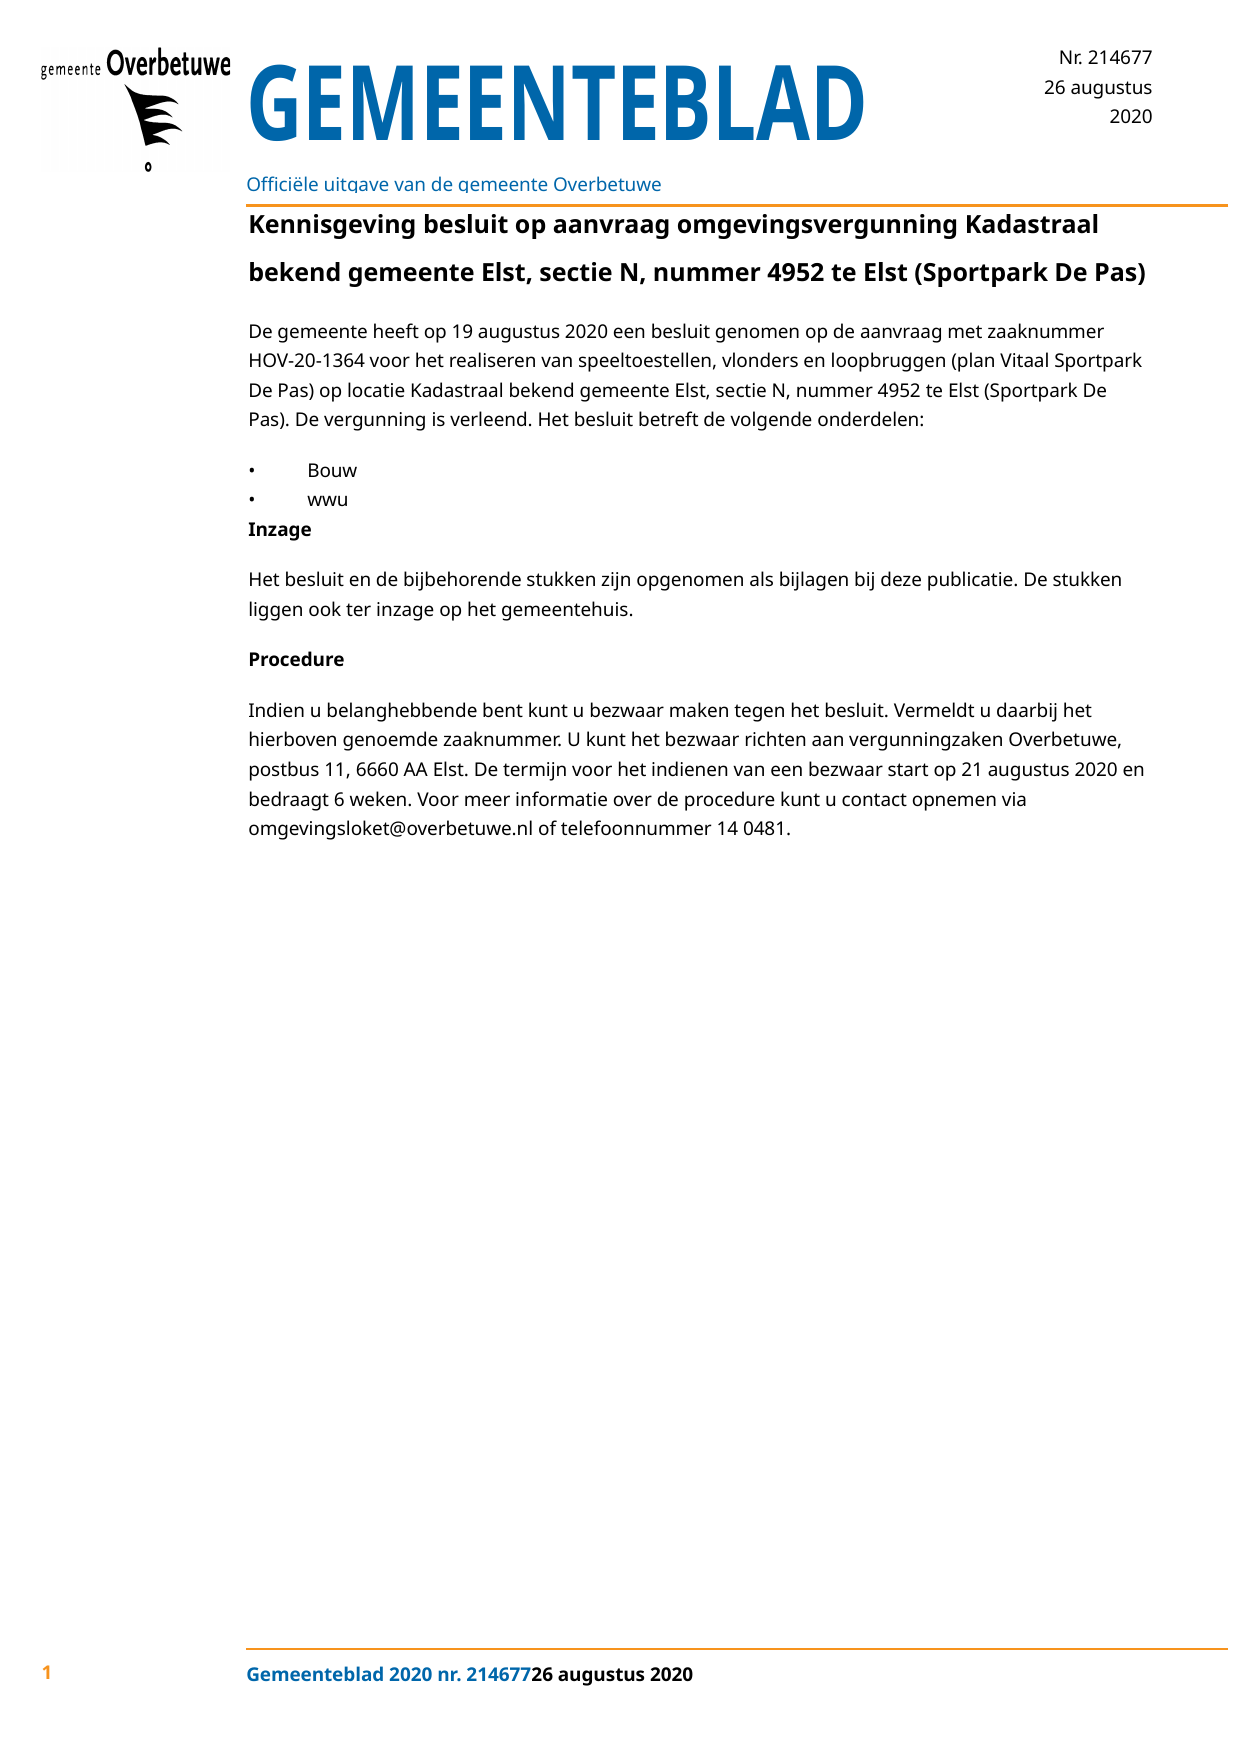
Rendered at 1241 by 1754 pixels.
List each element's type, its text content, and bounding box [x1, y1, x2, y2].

text Kennisgeving besluit op aanvraag omgevingsvergunning Kadastraal bekend gemeente Elst, sectie N, nummer 4952 te Elst (Sportpark De Pas) [248, 207, 1152, 288]
text Procedure [248, 647, 1152, 672]
picture [41, 47, 231, 172]
text Het besluit en de bijbehorende stukken zijn opgenomen als bijlagen bij deze publicatie. De stukken liggen ook ter inzage op het gemeentehuis. [248, 567, 1152, 622]
list wwu [248, 487, 1152, 512]
text Inzage [248, 516, 1152, 542]
text Indien u belanghebbende bent kunt u bezwaar maken tegen het besluit. Vermeldt u daarbij het hierboven genoemde zaaknummer. U kunt het bezwaar richten aan vergunningzaken Overbetuwe, postbus 11, 6660 AA Elst. De termijn voor het indienen van een bezwaar start op 21 augustus 2020 en bedraagt 6 weken. Voor meer informatie over de procedure kunt u contact opnemen via omgevingsloket@overbetuwe.nl of telefoonnummer 14 0481. [248, 697, 1152, 841]
text De gemeente heeft op 19 augustus 2020 een besluit genomen op de aanvraag met zaaknummer HOV-20-1364 voor het realiseren van speeltoestellen, vlonders en loopbruggen (plan Vitaal Sportpark De Pas) op locatie Kadastraal bekend gemeente Elst, sectie N, nummer 4952 te Elst (Sportpark De Pas). De vergunning is verleend. Het besluit betreft de volgende onderdelen: [248, 318, 1152, 432]
list Bouw [248, 457, 1152, 483]
